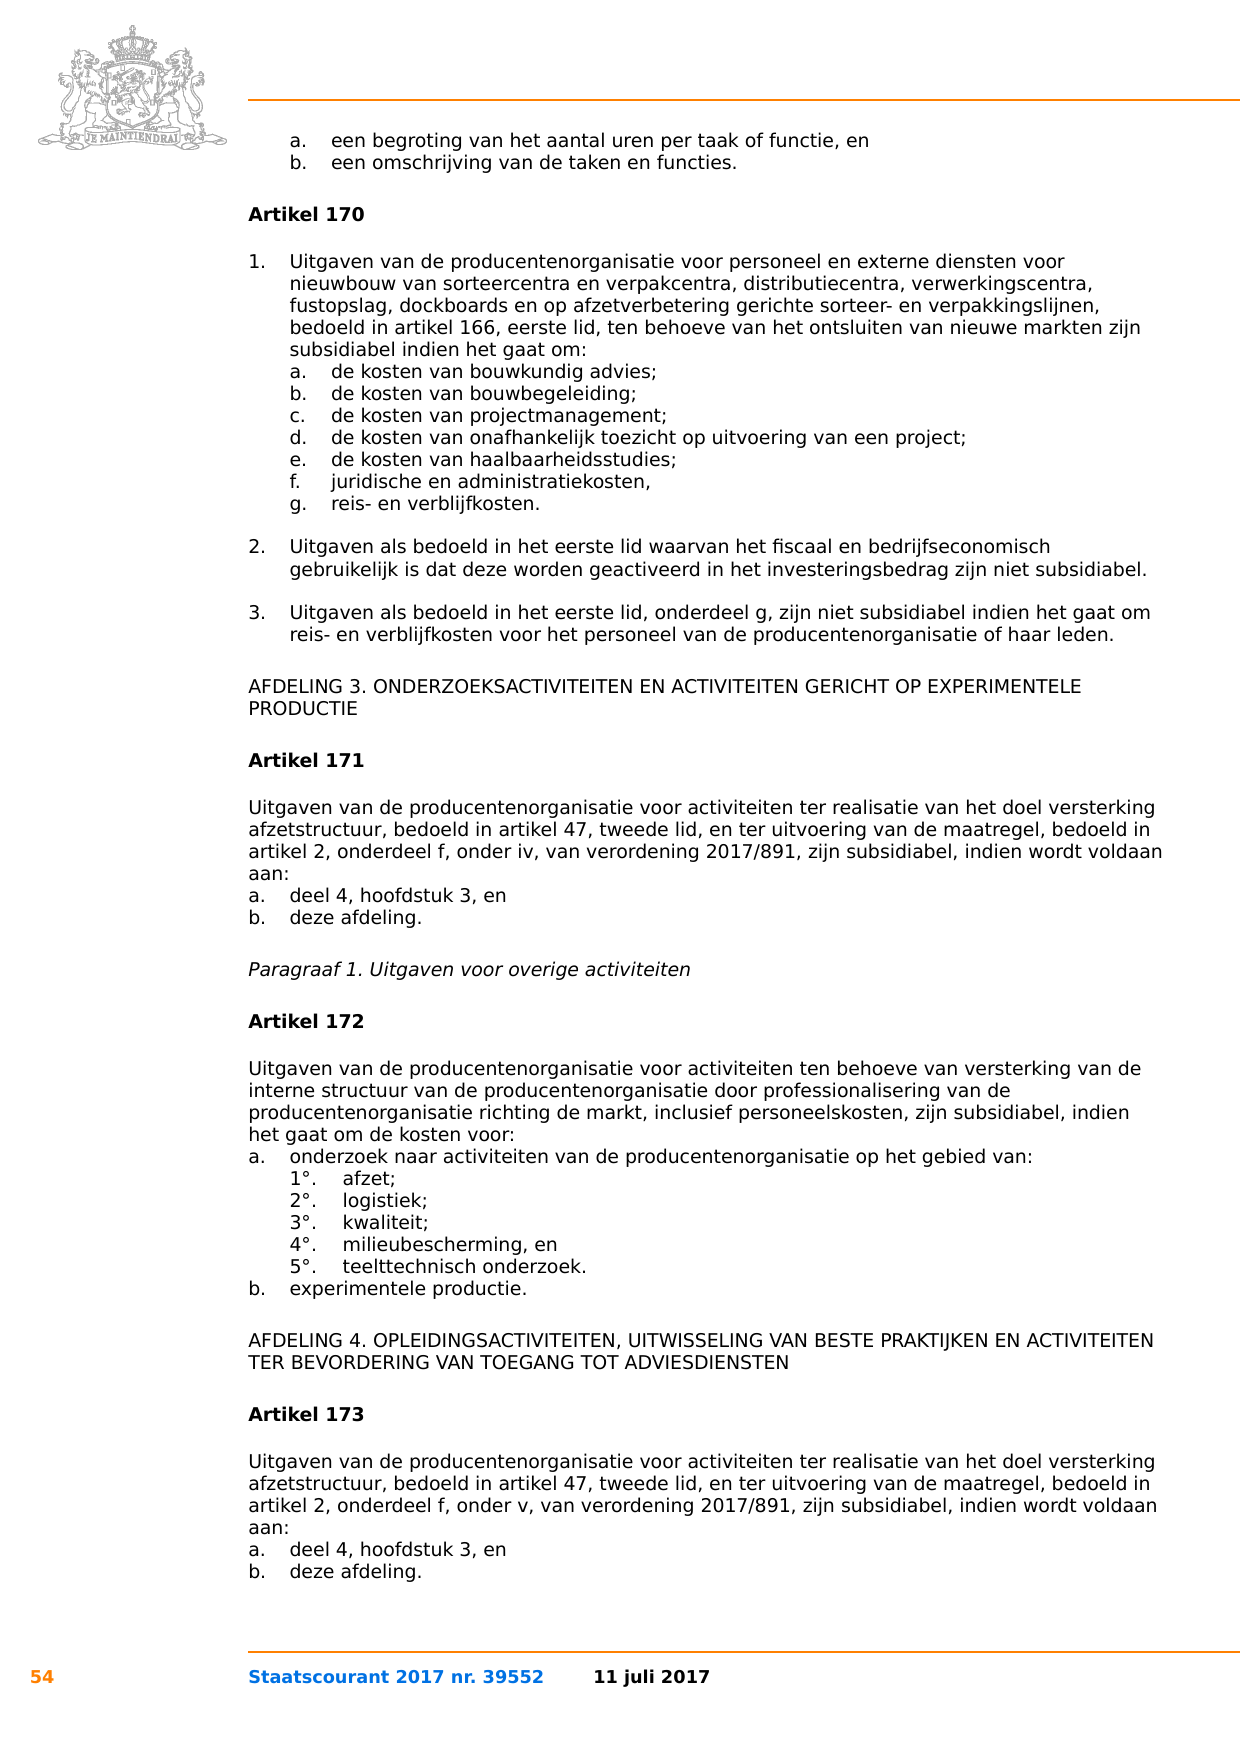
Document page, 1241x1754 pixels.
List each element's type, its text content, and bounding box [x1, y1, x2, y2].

subtitle Artikel 172 [248, 1011, 1163, 1033]
text a. de kosten van bouwkundig advies; [289, 361, 1163, 383]
text a. onderzoek naar activiteiten van de producentenorganisatie op het gebied van: [248, 1146, 1163, 1168]
subtitle Artikel 170 [248, 204, 1163, 226]
text Uitgaven van de producentenorganisatie voor activiteiten ter realisatie van het doel versterking afzetstructuur, bedoeld in artikel 47, tweede lid, en ter uitvoering van de maatregel, bedoeld in artikel 2, onderdeel f, onder iv, van verordening 2017/891, zijn subsidiabel, indien wordt voldaan aan: [248, 797, 1163, 885]
text b. deze afdeling. [248, 907, 1163, 929]
text Uitgaven van de producentenorganisatie voor activiteiten ten behoeve van versterking van de interne structuur van de producentenorganisatie door professionalisering van de producentenorganisatie richting de markt, inclusief personeelskosten, zijn subsidiabel, indien het gaat om de kosten voor: [248, 1058, 1163, 1146]
subtitle AFDELING 4. OPLEIDINGSACTIVITEITEN, UITWISSELING VAN BESTE PRAKTIJKEN EN ACTIVITEITEN TER BEVORDERING VAN TOEGANG TOT ADVIESDIENSTEN [248, 1330, 1163, 1374]
subtitle AFDELING 3. ONDERZOEKSACTIVITEITEN EN ACTIVITEITEN GERICHT OP EXPERIMENTELE PRODUCTIE [248, 676, 1163, 720]
text b. experimentele productie. [248, 1278, 1163, 1300]
text 1. Uitgaven van de producentenorganisatie voor personeel en externe diensten voor nieuwbouw van sorteercentra en verpakcentra, distributiecentra, verwerkingscentra, fustopslag, dockboards en op afzetverbetering gerichte sorteer- en verpakkingslijnen, bedoeld in artikel 166, eerste lid, ten behoeve van het ontsluiten van nieuwe markten zijn subsidiabel indien het gaat om: [248, 251, 1163, 361]
text 3. Uitgaven als bedoeld in het eerste lid, onderdeel g, zijn niet subsidiabel indien het gaat om reis- en verblijfkosten voor het personeel van de producentenorganisatie of haar leden. [248, 602, 1163, 646]
text b. een omschrijving van de taken en functies. [289, 152, 1163, 174]
picture [38, 25, 227, 150]
text g. reis- en verblijfkosten. [289, 493, 1163, 514]
subtitle Artikel 173 [248, 1404, 1163, 1426]
text b. de kosten van bouwbegeleiding; [289, 383, 1163, 405]
text a. een begroting van het aantal uren per taak of functie, en [289, 130, 1163, 152]
text 5°. teelttechnisch onderzoek. [289, 1256, 1163, 1278]
text 1°. afzet; [289, 1168, 1163, 1190]
text Uitgaven van de producentenorganisatie voor activiteiten ter realisatie van het doel versterking afzetstructuur, bedoeld in artikel 47, tweede lid, en ter uitvoering van de maatregel, bedoeld in artikel 2, onderdeel f, onder v, van verordening 2017/891, zijn subsidiabel, indien wordt voldaan aan: [248, 1451, 1163, 1539]
text a. deel 4, hoofdstuk 3, en [248, 885, 1163, 907]
text f. juridische en administratiekosten, [289, 471, 1163, 493]
text 2°. logistiek; [289, 1190, 1163, 1212]
text 4°. milieubescherming, en [289, 1234, 1163, 1256]
subtitle Paragraaf 1. Uitgaven voor overige activiteiten [248, 959, 1163, 981]
subtitle Artikel 171 [248, 750, 1163, 772]
text c. de kosten van projectmanagement; [289, 405, 1163, 427]
text b. deze afdeling. [248, 1561, 1163, 1583]
text 2. Uitgaven als bedoeld in het eerste lid waarvan het fiscaal en bedrijfseconomisch gebruikelijk is dat deze worden geactiveerd in het investeringsbedrag zijn niet subsidiabel. [248, 536, 1163, 580]
text e. de kosten van haalbaarheidsstudies; [289, 449, 1163, 471]
text a. deel 4, hoofdstuk 3, en [248, 1539, 1163, 1561]
text 3°. kwaliteit; [289, 1212, 1163, 1234]
text d. de kosten van onafhankelijk toezicht op uitvoering van een project; [289, 427, 1163, 449]
